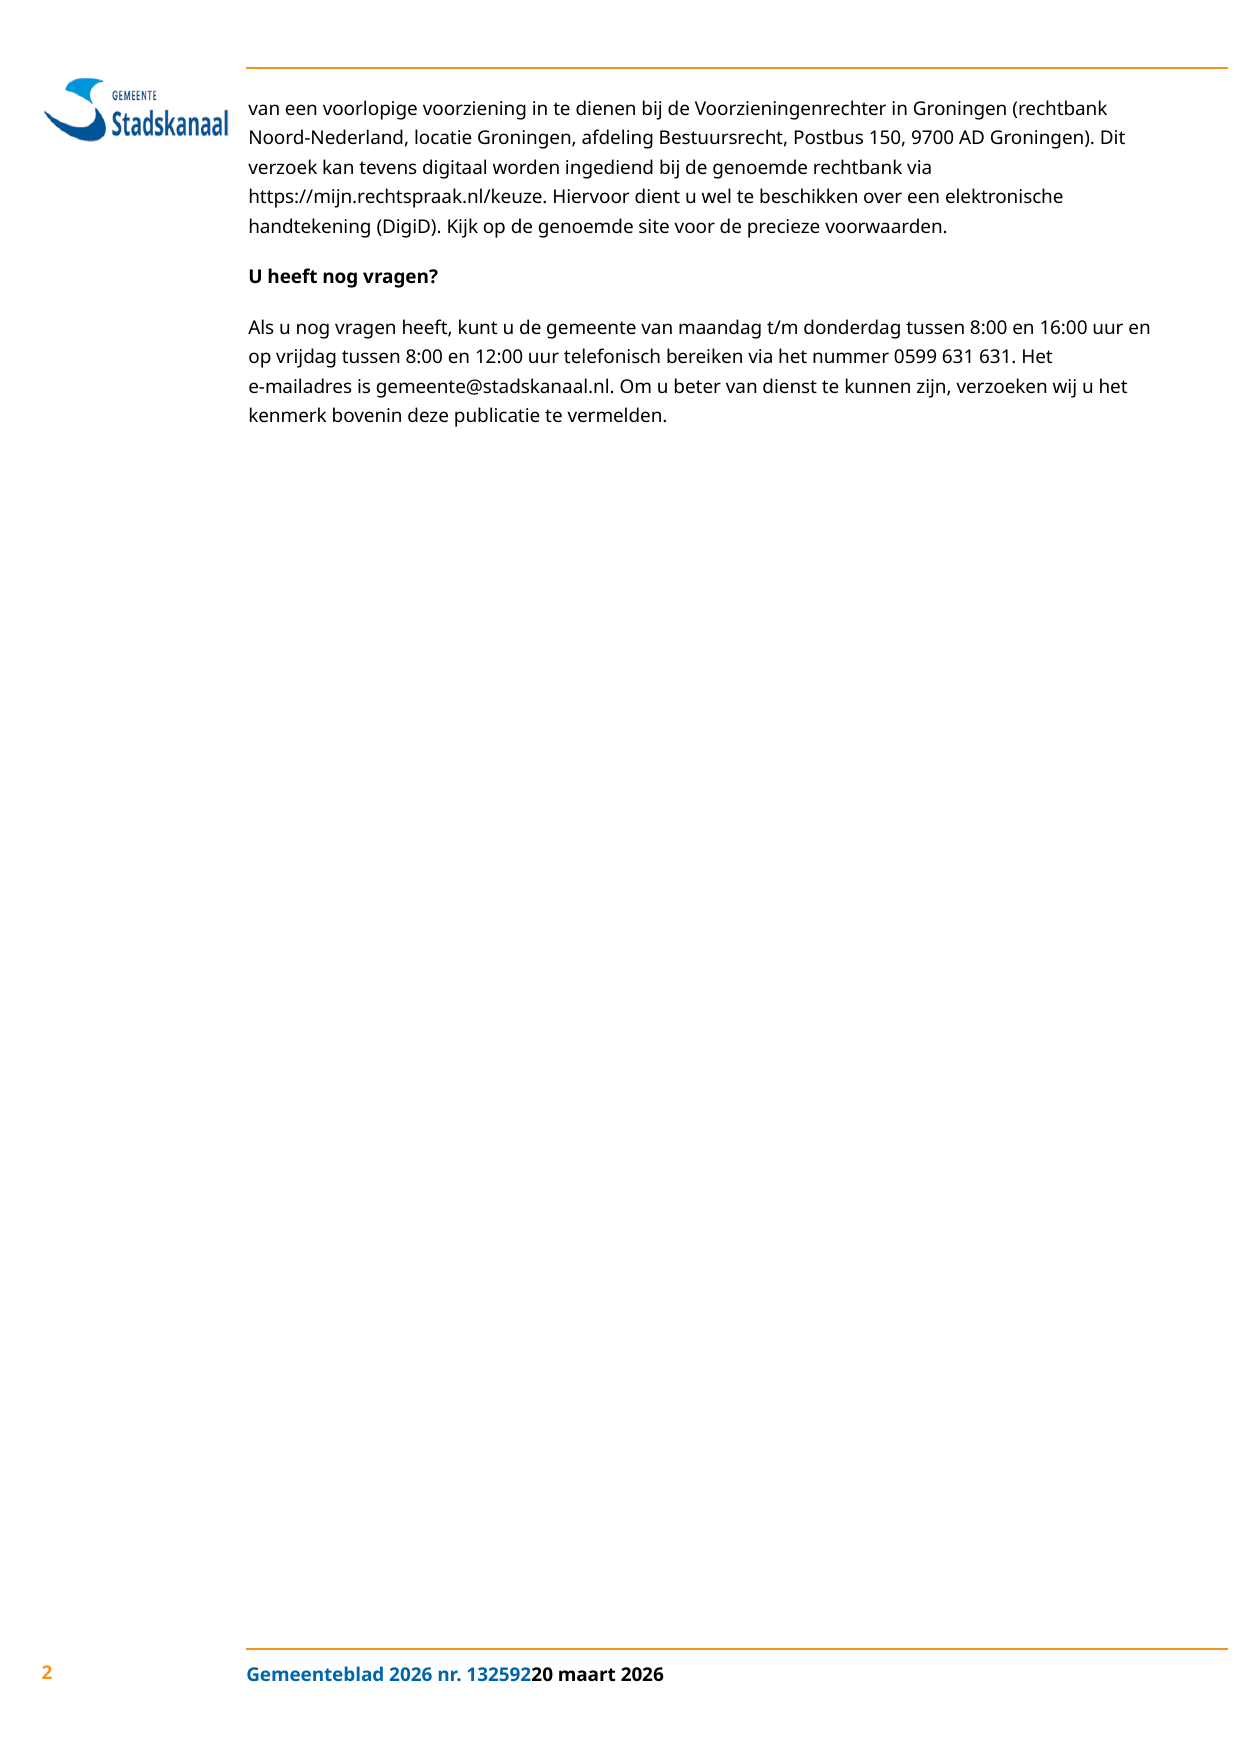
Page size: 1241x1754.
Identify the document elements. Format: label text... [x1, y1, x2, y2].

picture [41, 47, 231, 172]
text van een voorlopige voorziening in te dienen bij de Voorzieningenrechter in Groningen (rechtbank Noord-Nederland, locatie Groningen, afdeling Bestuursrecht, Postbus 150, 9700 AD Groningen). Dit verzoek kan tevens digitaal worden ingediend bij de genoemde rechtbank via https://mijn.rechtspraak.nl/keuze. Hiervoor dient u wel te beschikken over een elektronische handtekening (DigiD). Kijk op de genoemde site voor de precieze voorwaarden. [248, 95, 1152, 239]
text Als u nog vragen heeft, kunt u de gemeente van maandag t/m donderdag tussen 8:00 en 16:00 uur en op vrijdag tussen 8:00 en 12:00 uur telefonisch bereiken via het nummer 0599 631 631. Het e‑mailadres is gemeente@stadskanaal.nl. Om u beter van dienst te kunnen zijn, verzoeken wij u het kenmerk bovenin deze publicatie te vermelden. [248, 314, 1152, 428]
text U heeft nog vragen? [248, 263, 1152, 289]
